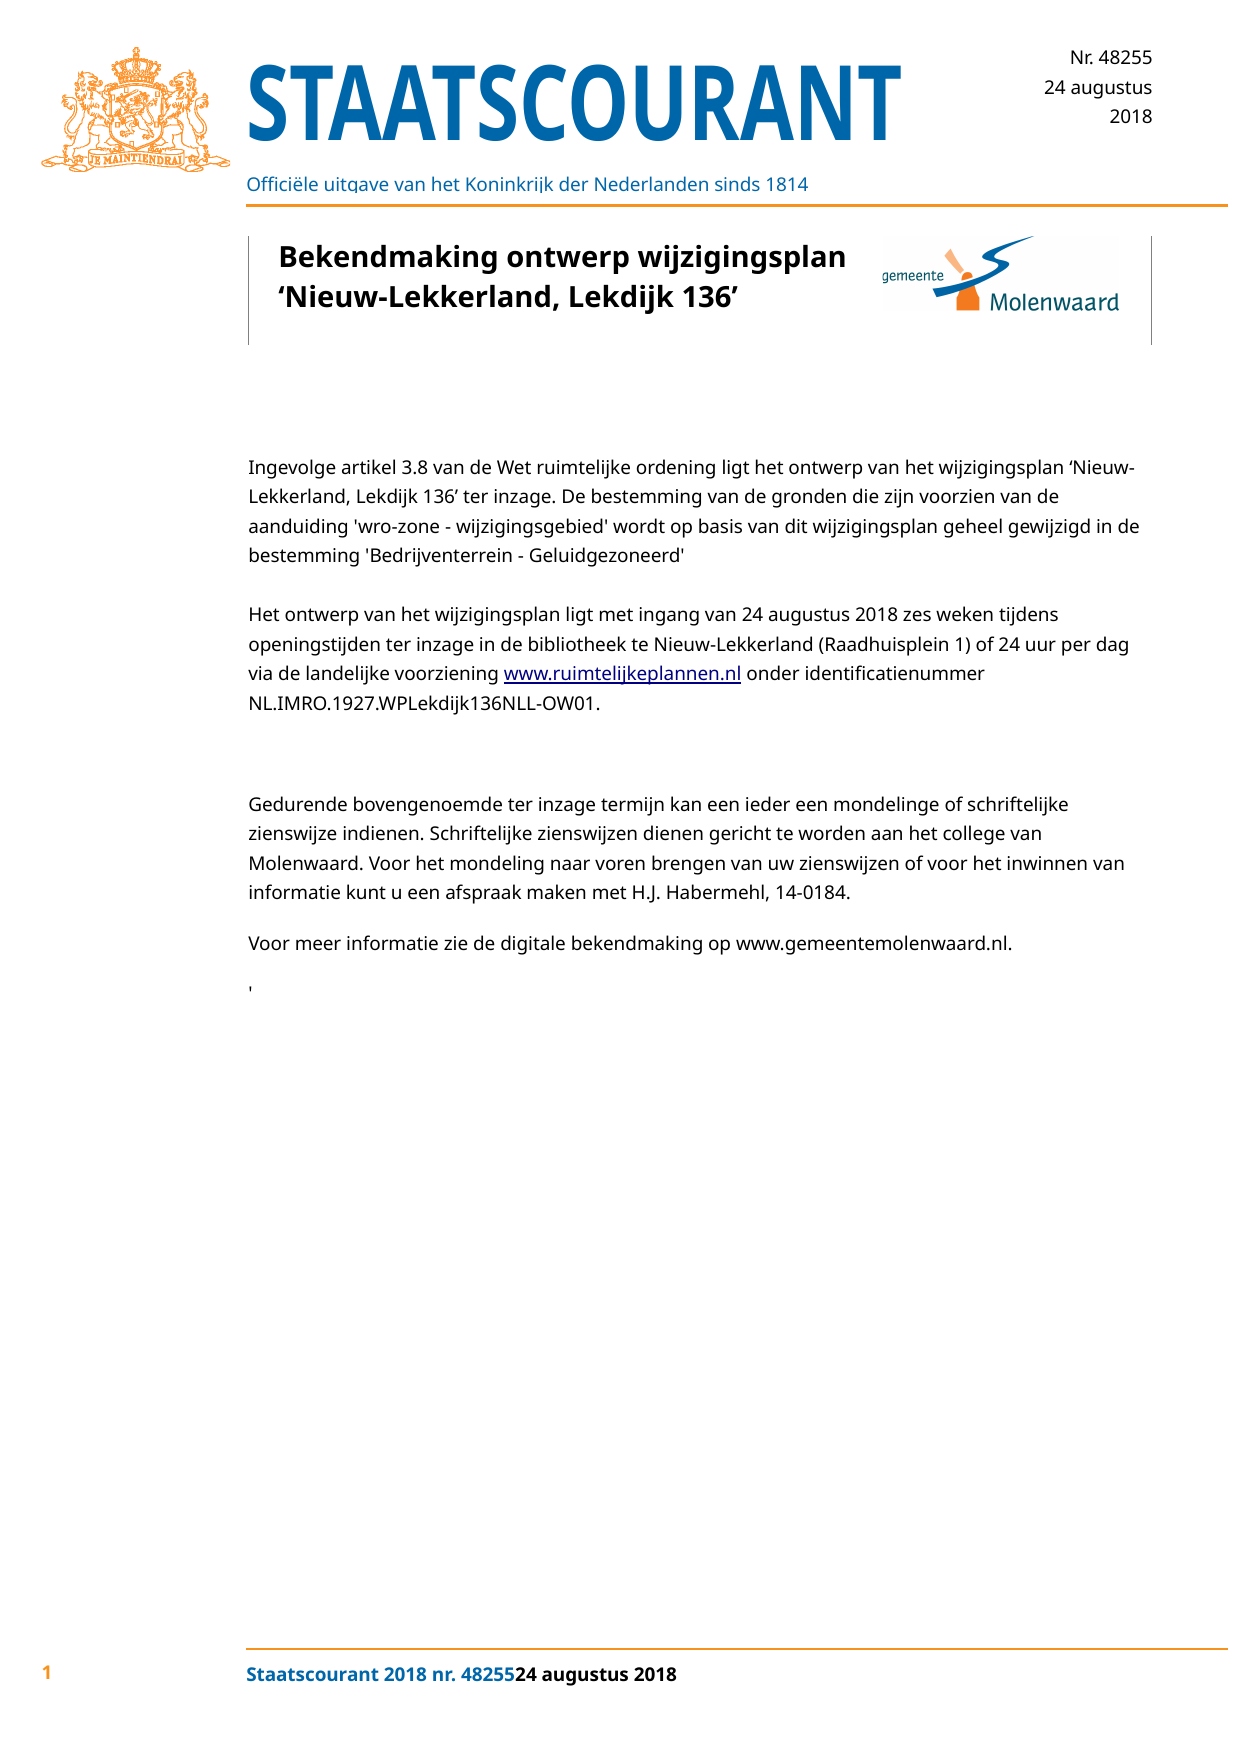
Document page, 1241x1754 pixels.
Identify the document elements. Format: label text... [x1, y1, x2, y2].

text ' [248, 980, 1152, 1006]
table_header Ingevolge artikel 3.8 van de Wet ruimtelijke ordening ligt het ontwerp van het wijzigingsplan ‘Nieuw-Lekkerland, Lekdijk 136’ ter inzage. De bestemming van de gronden die zijn voorzien van de aanduiding 'wro-zone - wijzigingsgebied' wordt op basis van dit wijzigingsplan geheel gewijzigd in de bestemming 'Bedrijventerrein - Geluidgezoneerd' [248, 454, 1152, 598]
table_header [850, 236, 1151, 345]
table_header [248, 425, 1152, 451]
table_header Bekendmaking ontwerp wijzigingsplan ‘Nieuw-Lekkerland, Lekdijk 136’ [249, 236, 850, 345]
picture [882, 236, 1119, 311]
picture [41, 47, 231, 172]
text Voor meer informatie zie de digitale bekendmaking op www.gemeentemolenwaard.nl. [248, 930, 1152, 956]
text Gedurende bovengenoemde ter inzage termijn kan een ieder een mondelinge of schriftelijke zienswijze indienen. Schriftelijke zienswijzen dienen gericht te worden aan het college van Molenwaard. Voor het mondeling naar voren brengen van uw zienswijzen of voor het inwinnen van informatie kunt u een afspraak maken met H.J. Habermehl, 14-0184. [248, 791, 1152, 905]
text Het ontwerp van het wijzigingsplan ligt met ingang van 24 augustus 2018 zes weken tijdens openingstijden ter inzage in de bibliotheek te Nieuw-Lekkerland (Raadhuisplein 1) of 24 uur per dag via de landelijke voorziening www.ruimtelijkeplannen.nl onder identificatienummer NL.IMRO.1927.WPLekdijk136NLL-OW01. [248, 601, 1152, 716]
